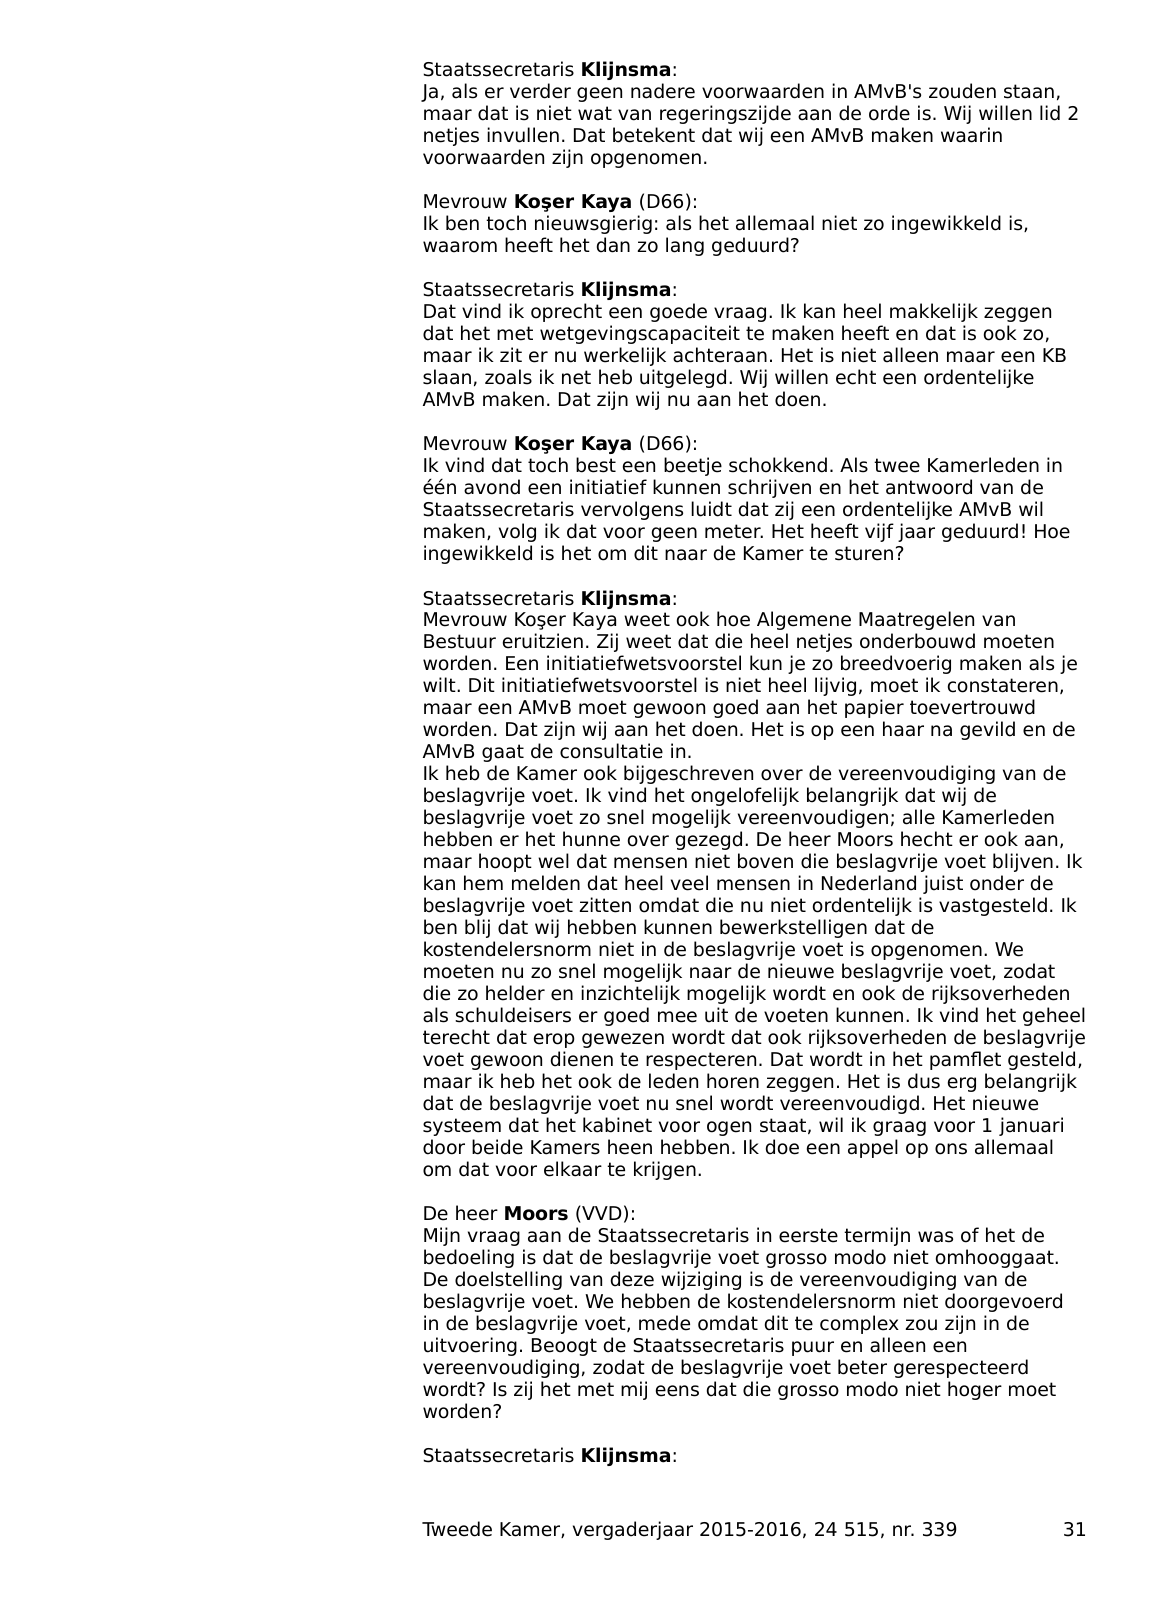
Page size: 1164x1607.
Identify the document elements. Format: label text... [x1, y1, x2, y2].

text Mijn vraag aan de Staatssecretaris in eerste termijn was of het de bedoeling is dat de beslagvrije voet grosso modo niet omhooggaat. De doelstelling van deze wijziging is de vereenvoudiging van de beslagvrije voet. We hebben de kostendelersnorm niet doorgevoerd in de beslagvrije voet, mede omdat dit te complex zou zijn in de uitvoering. Beoogt de Staatssecretaris puur en alleen een vereenvoudiging, zodat de beslagvrije voet beter gerespecteerd wordt? Is zij het met mij eens dat die grosso modo niet hoger moet worden? [422, 1225, 1087, 1423]
text Mevrouw Koşer Kaya (D66): [422, 433, 1087, 455]
text Mevrouw Koşer Kaya (D66): [422, 191, 1087, 213]
text De heer Moors (VVD): [422, 1203, 1087, 1225]
text Staatssecretaris Klijnsma: [422, 587, 1087, 609]
text Staatssecretaris Klijnsma: [422, 1445, 1087, 1467]
text Mevrouw Koşer Kaya weet ook hoe Algemene Maatregelen van Bestuur eruitzien. Zij weet dat die heel netjes onderbouwd moeten worden. Een initiatiefwetsvoorstel kun je zo breedvoerig maken als je wilt. Dit initiatiefwetsvoorstel is niet heel lijvig, moet ik constateren, maar een AMvB moet gewoon goed aan het papier toevertrouwd worden. Dat zijn wij aan het doen. Het is op een haar na gevild en de AMvB gaat de consultatie in. [422, 609, 1087, 763]
text Staatssecretaris Klijnsma: [422, 59, 1087, 81]
text Dat vind ik oprecht een goede vraag. Ik kan heel makkelijk zeggen dat het met wetgevingscapaciteit te maken heeft en dat is ook zo, maar ik zit er nu werkelijk achteraan. Het is niet alleen maar een KB slaan, zoals ik net heb uitgelegd. Wij willen echt een ordentelijke AMvB maken. Dat zijn wij nu aan het doen. [422, 301, 1087, 411]
text Ja, als er verder geen nadere voorwaarden in AMvB's zouden staan, maar dat is niet wat van regeringszijde aan de orde is. Wij willen lid 2 netjes invullen. Dat betekent dat wij een AMvB maken waarin voorwaarden zijn opgenomen. [422, 81, 1087, 169]
text Ik vind dat toch best een beetje schokkend. Als twee Kamerleden in één avond een initiatief kunnen schrijven en het antwoord van de Staatssecretaris vervolgens luidt dat zij een ordentelijke AMvB wil maken, volg ik dat voor geen meter. Het heeft vijf jaar geduurd! Hoe ingewikkeld is het om dit naar de Kamer te sturen? [422, 455, 1087, 565]
text Ik ben toch nieuwsgierig: als het allemaal niet zo ingewikkeld is, waarom heeft het dan zo lang geduurd? [422, 213, 1087, 257]
text Ik heb de Kamer ook bijgeschreven over de vereenvoudiging van de beslagvrije voet. Ik vind het ongelofelijk belangrijk dat wij de beslagvrije voet zo snel mogelijk vereenvoudigen; alle Kamerleden hebben er het hunne over gezegd. De heer Moors hecht er ook aan, maar hoopt wel dat mensen niet boven die beslagvrije voet blijven. Ik kan hem melden dat heel veel mensen in Nederland juist onder de beslagvrije voet zitten omdat die nu niet ordentelijk is vastgesteld. Ik ben blij dat wij hebben kunnen bewerkstelligen dat de kostendelersnorm niet in de beslagvrije voet is opgenomen. We moeten nu zo snel mogelijk naar de nieuwe beslagvrije voet, zodat die zo helder en inzichtelijk mogelijk wordt en ook de rijksoverheden als schuldeisers er goed mee uit de voeten kunnen. Ik vind het geheel terecht dat erop gewezen wordt dat ook rijksoverheden de beslagvrije voet gewoon dienen te respecteren. Dat wordt in het pamflet gesteld, maar ik heb het ook de leden horen zeggen. Het is dus erg belangrijk dat de beslagvrije voet nu snel wordt vereenvoudigd. Het nieuwe systeem dat het kabinet voor ogen staat, wil ik graag voor 1 januari door beide Kamers heen hebben. Ik doe een appel op ons allemaal om dat voor elkaar te krijgen. [422, 763, 1087, 1181]
text Staatssecretaris Klijnsma: [422, 279, 1087, 301]
